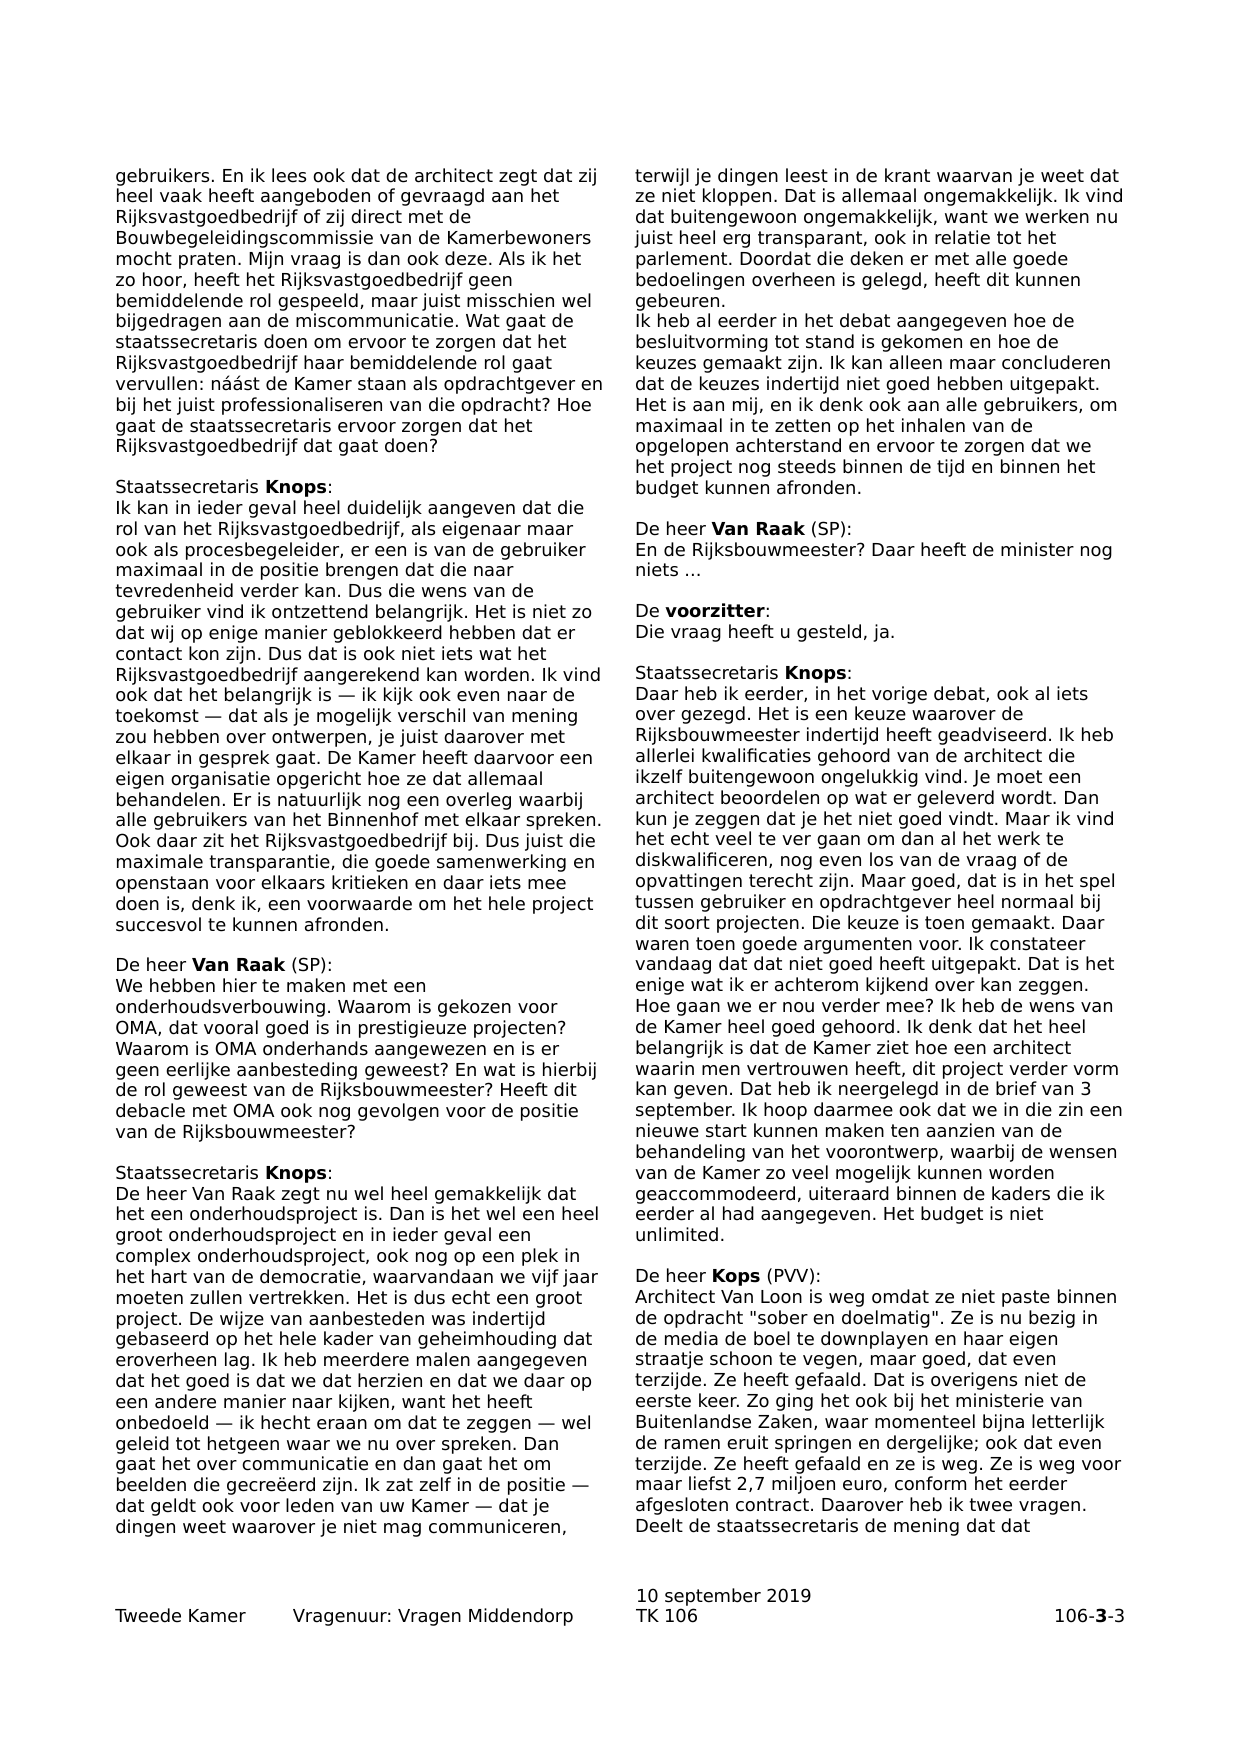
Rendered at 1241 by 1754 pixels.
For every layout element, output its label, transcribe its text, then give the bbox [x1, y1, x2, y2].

text De heer Van Raak (SP): [115, 955, 605, 976]
text Ik kan in ieder geval heel duidelijk aangeven dat die rol van het Rijksvastgoedbedrijf, als eigenaar maar ook als procesbegeleider, er een is van de gebruiker maximaal in de positie brengen dat die naar tevredenheid verder kan. Dus die wens van de gebruiker vind ik ontzettend belangrijk. Het is niet zo dat wij op enige manier geblokkeerd hebben dat er contact kon zijn. Dus dat is ook niet iets wat het Rijksvastgoedbedrijf aangerekend kan worden. Ik vind ook dat het belangrijk is — ik kijk ook even naar de toekomst — dat als je mogelijk verschil van mening zou hebben over ontwerpen, je juist daarover met elkaar in gesprek gaat. De Kamer heeft daarvoor een eigen organisatie opgericht hoe ze dat allemaal behandelen. Er is natuurlijk nog een overleg waarbij alle gebruikers van het Binnenhof met elkaar spreken. Ook daar zit het Rijksvastgoedbedrijf bij. Dus juist die maximale transparantie, die goede samenwerking en openstaan voor elkaars kritieken en daar iets mee doen is, denk ik, een voorwaarde om het hele project succesvol te kunnen afronden. [115, 498, 605, 935]
text Staatssecretaris Knops: [115, 477, 605, 498]
text De voorzitter: [635, 601, 1125, 622]
text Staatssecretaris Knops: [635, 663, 1125, 683]
text Daar heb ik eerder, in het vorige debat, ook al iets over gezegd. Het is een keuze waarover de Rijksbouwmeester indertijd heeft geadviseerd. Ik heb allerlei kwalificaties gehoord van de architect die ikzelf buitengewoon ongelukkig vind. Je moet een architect beoordelen op wat er geleverd wordt. Dan kun je zeggen dat je het niet goed vindt. Maar ik vind het echt veel te ver gaan om dan al het werk te diskwalificeren, nog even los van de vraag of de opvattingen terecht zijn. Maar goed, dat is in het spel tussen gebruiker en opdrachtgever heel normaal bij dit soort projecten. Die keuze is toen gemaakt. Daar waren toen goede argumenten voor. Ik constateer vandaag dat dat niet goed heeft uitgepakt. Dat is het enige wat ik er achterom kijkend over kan zeggen. [635, 683, 1125, 996]
text gebruikers. En ik lees ook dat de architect zegt dat zij heel vaak heeft aangeboden of gevraagd aan het Rijksvastgoedbedrijf of zij direct met de Bouwbegeleidingscommissie van de Kamerbewoners mocht praten. Mijn vraag is dan ook deze. Als ik het zo hoor, heeft het Rijksvastgoedbedrijf geen bemiddelende rol gespeeld, maar juist misschien wel bijgedragen aan de miscommunicatie. Wat gaat de staatssecretaris doen om ervoor te zorgen dat het Rijksvastgoedbedrijf haar bemiddelende rol gaat vervullen: náást de Kamer staan als opdrachtgever en bij het juist professionaliseren van die opdracht? Hoe gaat de staatssecretaris ervoor zorgen dat het Rijksvastgoedbedrijf dat gaat doen? [115, 165, 605, 457]
text Staatssecretaris Knops: [115, 1163, 605, 1183]
text Ik heb al eerder in het debat aangegeven hoe de besluitvorming tot stand is gekomen en hoe de keuzes gemaakt zijn. Ik kan alleen maar concluderen dat de keuzes indertijd niet goed hebben uitgepakt. Het is aan mij, en ik denk ook aan alle gebruikers, om maximaal in te zetten op het inhalen van de opgelopen achterstand en ervoor te zorgen dat we het project nog steeds binnen de tijd en binnen het budget kunnen afronden. [635, 311, 1125, 499]
text We hebben hier te maken met een onderhoudsverbouwing. Waarom is gekozen voor OMA, dat vooral goed is in prestigieuze projecten? Waarom is OMA onderhands aangewezen en is er geen eerlijke aanbesteding geweest? En wat is hierbij de rol geweest van de Rijksbouwmeester? Heeft dit debacle met OMA ook nog gevolgen voor de positie van de Rijksbouwmeester? [115, 976, 605, 1143]
text De heer Kops (PVV): [635, 1266, 1125, 1287]
text Architect Van Loon is weg omdat ze niet paste binnen de opdracht "sober en doelmatig". Ze is nu bezig in de media de boel te downplayen en haar eigen straatje schoon te vegen, maar goed, dat even terzijde. Ze heeft gefaald. Dat is overigens niet de eerste keer. Zo ging het ook bij het ministerie van Buitenlandse Zaken, waar momenteel bijna letterlijk de ramen eruit springen en dergelijke; ook dat even terzijde. Ze heeft gefaald en ze is weg. Ze is weg voor maar liefst 2,7 miljoen euro, conform het eerder afgesloten contract. Daarover heb ik twee vragen. Deelt de staatssecretaris de mening dat dat [635, 1287, 1125, 1537]
text Die vraag heeft u gesteld, ja. [635, 622, 1125, 643]
text De heer Van Raak (SP): [635, 519, 1125, 539]
text terwijl je dingen leest in de krant waarvan je weet dat ze niet kloppen. Dat is allemaal ongemakkelijk. Ik vind dat buitengewoon ongemakkelijk, want we werken nu juist heel erg transparant, ook in relatie tot het parlement. Doordat die deken er met alle goede bedoelingen overheen is gelegd, heeft dit kunnen gebeuren. [635, 165, 1125, 311]
text Hoe gaan we er nou verder mee? Ik heb de wens van de Kamer heel goed gehoord. Ik denk dat het heel belangrijk is dat de Kamer ziet hoe een architect waarin men vertrouwen heeft, dit project verder vorm kan geven. Dat heb ik neergelegd in de brief van 3 september. Ik hoop daarmee ook dat we in die zin een nieuwe start kunnen maken ten aanzien van de behandeling van het voorontwerp, waarbij de wensen van de Kamer zo veel mogelijk kunnen worden geaccommodeerd, uiteraard binnen de kaders die ik eerder al had aangegeven. Het budget is niet unlimited. [635, 996, 1125, 1246]
text De heer Van Raak zegt nu wel heel gemakkelijk dat het een onderhoudsproject is. Dan is het wel een heel groot onderhoudsproject en in ieder geval een complex onderhoudsproject, ook nog op een plek in het hart van de democratie, waarvandaan we vijf jaar moeten zullen vertrekken. Het is dus echt een groot project. De wijze van aanbesteden was indertijd gebaseerd op het hele kader van geheimhouding dat eroverheen lag. Ik heb meerdere malen aangegeven dat het goed is dat we dat herzien en dat we daar op een andere manier naar kijken, want het heeft onbedoeld — ik hecht eraan om dat te zeggen — wel geleid tot hetgeen waar we nu over spreken. Dan gaat het over communicatie en dan gaat het om beelden die gecreëerd zijn. Ik zat zelf in de positie — dat geldt ook voor leden van uw Kamer — dat je dingen weet waarover je niet mag communiceren, [115, 1183, 605, 1537]
text En de Rijksbouwmeester? Daar heeft de minister nog niets ... [635, 539, 1125, 581]
